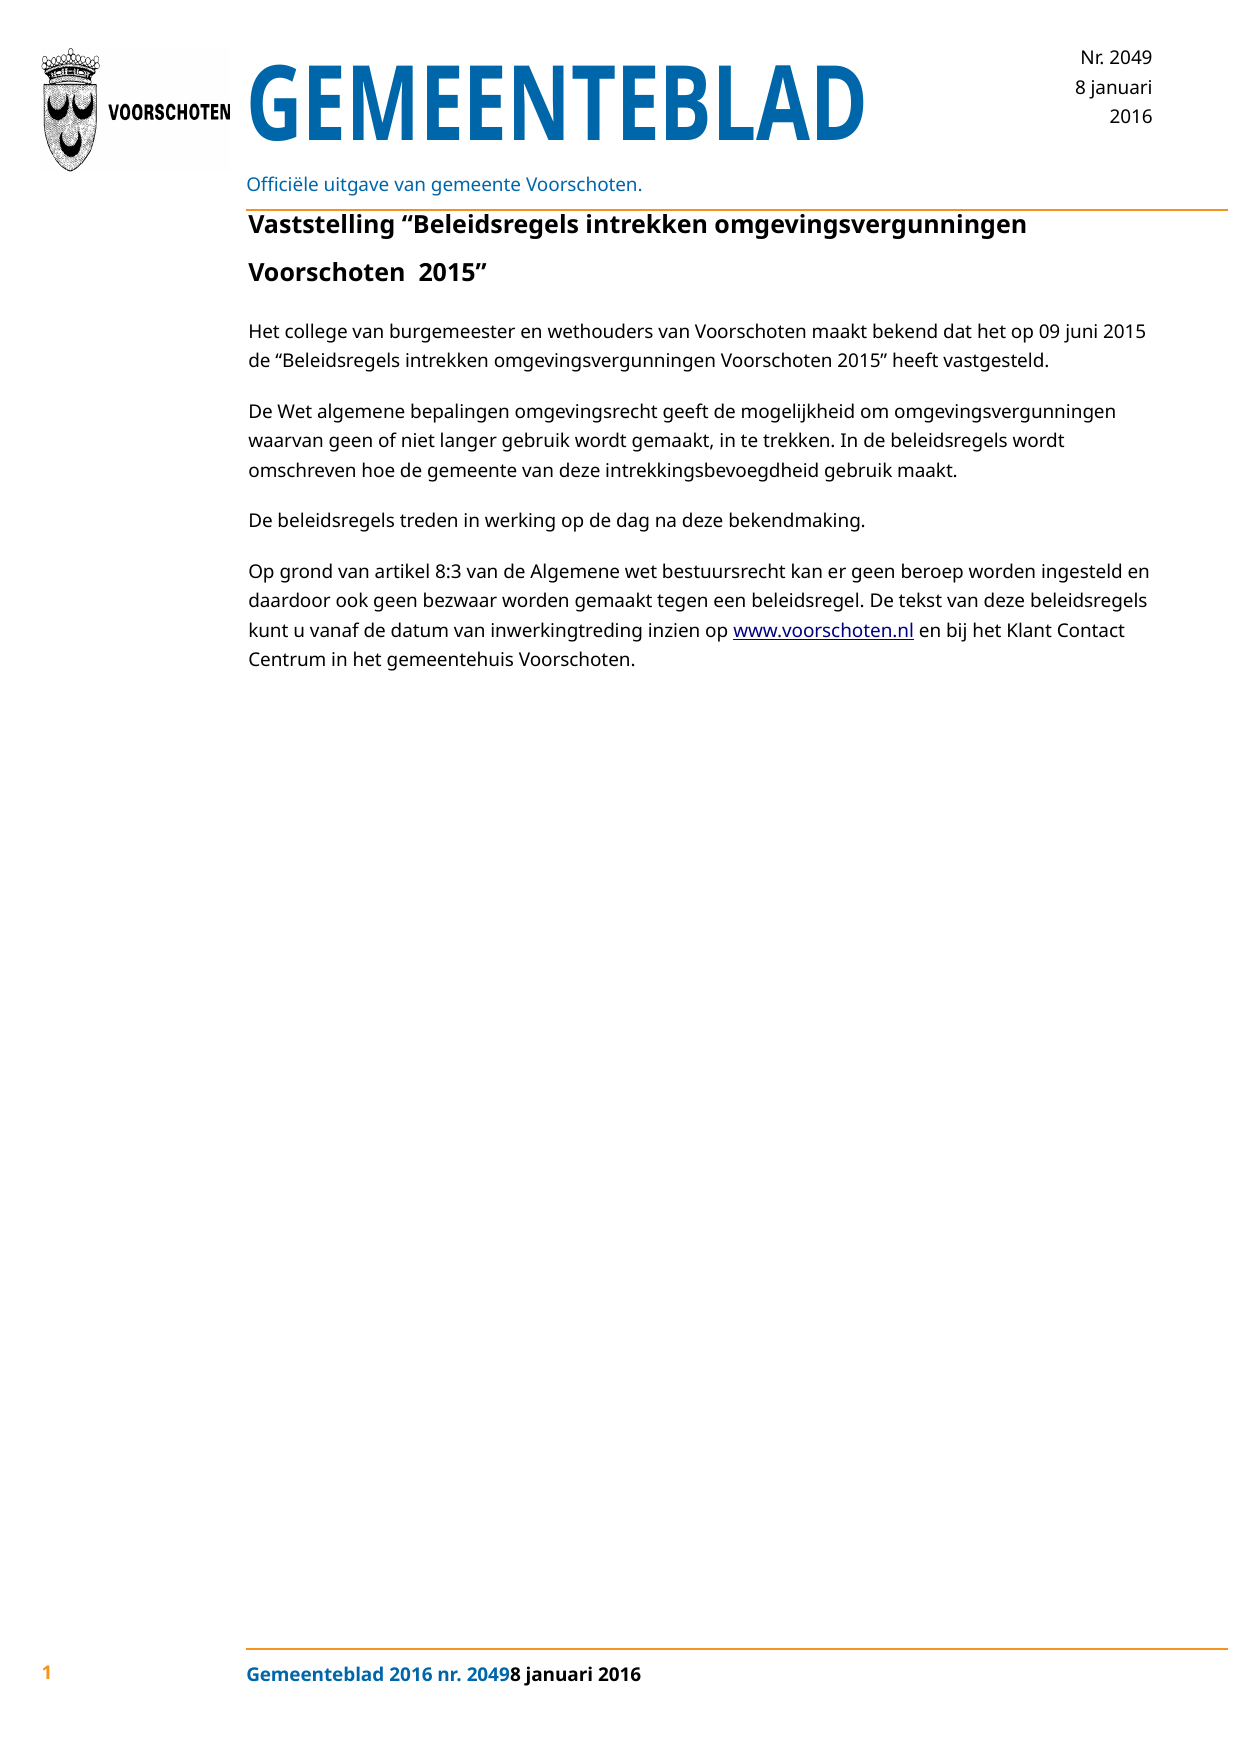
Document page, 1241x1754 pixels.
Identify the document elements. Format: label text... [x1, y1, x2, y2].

text De Wet algemene bepalingen omgevingsrecht geeft de mogelijkheid om omgevingsvergunningen waarvan geen of niet langer gebruik wordt gemaakt, in te trekken. In de beleidsregels wordt omschreven hoe de gemeente van deze intrekkingsbevoegdheid gebruik maakt. [248, 398, 1152, 483]
text De beleidsregels treden in werking op de dag na deze bekendmaking. [248, 507, 1152, 533]
text Vaststelling “Beleidsregels intrekken omgevingsvergunningen Voorschoten 2015” [248, 211, 1152, 288]
text Het college van burgemeester en wethouders van Voorschoten maakt bekend dat het op 09 juni 2015 de “Beleidsregels intrekken omgevingsvergunningen Voorschoten 2015” heeft vastgesteld. [248, 318, 1152, 373]
picture [41, 47, 231, 172]
text Op grond van artikel 8:3 van de Algemene wet bestuursrecht kan er geen beroep worden ingesteld en daardoor ook geen bezwaar worden gemaakt tegen een beleidsregel. De tekst van deze beleidsregels kunt u vanaf de datum van inwerkingtreding inzien op www.voorschoten.nl en bij het Klant Contact Centrum in het gemeentehuis Voorschoten. [248, 558, 1152, 672]
